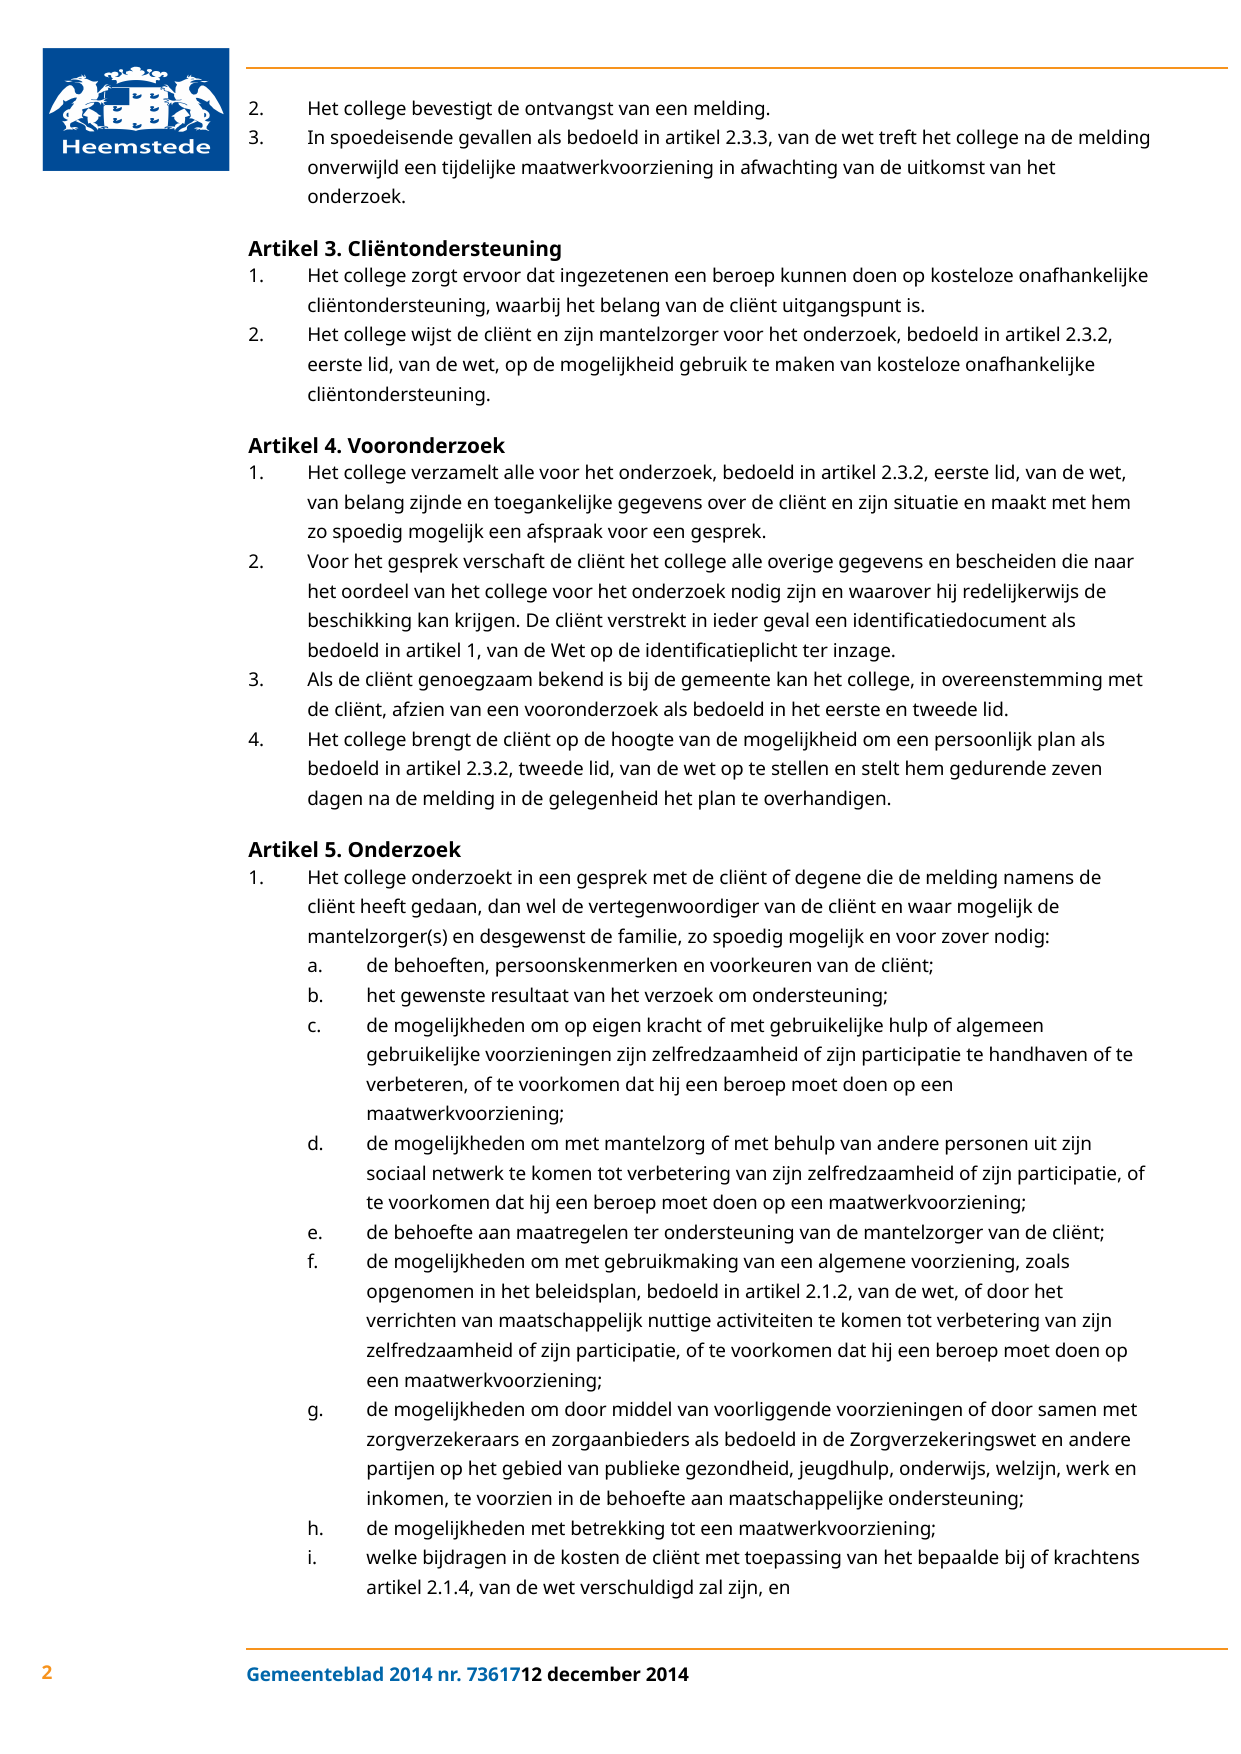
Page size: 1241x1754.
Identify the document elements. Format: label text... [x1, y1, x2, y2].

text Artikel 4. Vooronderzoek [248, 431, 1152, 459]
list Het college zorgt ervoor dat ingezetenen een beroep kunnen doen op kosteloze onafhankelijke cliëntondersteuning, waarbij het belang van de cliënt uitgangspunt is. [248, 262, 1152, 318]
list de mogelijkheden om door middel van voorliggende voorzieningen of door samen met zorgverzekeraars en zorgaanbieders als bedoeld in de Zorgverzekeringswet en andere partijen op het gebied van publieke gezondheid, jeugdhulp, onderwijs, welzijn, werk en inkomen, te voorzien in de behoefte aan maatschappelijke ondersteuning; [307, 1396, 1152, 1511]
list de mogelijkheden om met mantelzorg of met behulp van andere personen uit zijn sociaal netwerk te komen tot verbetering van zijn zelfredzaamheid of zijn participatie, of te voorkomen dat hij een beroep moet doen op een maatwerkvoorziening; [307, 1130, 1152, 1215]
list de mogelijkheden om met gebruikmaking van een algemene voorziening, zoals opgenomen in het beleidsplan, bedoeld in artikel 2.1.2, van de wet, of door het verrichten van maatschappelijk nuttige activiteiten te komen tot verbetering van zijn zelfredzaamheid of zijn participatie, of te voorkomen dat hij een beroep moet doen op een maatwerkvoorziening; [307, 1248, 1152, 1392]
list Het college verzamelt alle voor het onderzoek, bedoeld in artikel 2.3.2, eerste lid, van de wet, van belang zijnde en toegankelijke gegevens over de cliënt en zijn situatie en maakt met hem zo spoedig mogelijk een afspraak voor een gesprek. [248, 459, 1152, 544]
list Als de cliënt genoegzaam bekend is bij de gemeente kan het college, in overeenstemming met de cliënt, afzien van een vooronderzoek als bedoeld in het eerste en tweede lid. [248, 667, 1152, 722]
text Artikel 3. Cliëntondersteuning [248, 234, 1152, 262]
list In spoedeisende gevallen als bedoeld in artikel 2.3.3, van de wet treft het college na de melding onverwijld een tijdelijke maatwerkvoorziening in afwachting van de uitkomst van het onderzoek. [248, 124, 1152, 209]
picture [41, 47, 231, 172]
list Voor het gesprek verschaft de cliënt het college alle overige gegevens en bescheiden die naar het oordeel van het college voor het onderzoek nodig zijn en waarover hij redelijkerwijs de beschikking kan krijgen. De cliënt verstrekt in ieder geval een identificatiedocument als bedoeld in artikel 1, van de Wet op de identificatieplicht ter inzage. [248, 548, 1152, 663]
list Het college bevestigt de ontvangst van een melding. [248, 95, 1152, 121]
list de behoeften, persoonskenmerken en voorkeuren van de cliënt; [307, 953, 1152, 978]
list de mogelijkheden om op eigen kracht of met gebruikelijke hulp of algemeen gebruikelijke voorzieningen zijn zelfredzaamheid of zijn participatie te handhaven of te verbeteren, of te voorkomen dat hij een beroep moet doen op een maatwerkvoorziening; [307, 1012, 1152, 1126]
list de behoefte aan maatregelen ter ondersteuning van de mantelzorger van de cliënt; [307, 1219, 1152, 1244]
list Het college wijst de cliënt en zijn mantelzorger voor het onderzoek, bedoeld in artikel 2.3.2, eerste lid, van de wet, op de mogelijkheid gebruik te maken van kosteloze onafhankelijke cliëntondersteuning. [248, 322, 1152, 406]
list de mogelijkheden met betrekking tot een maatwerkvoorziening; [307, 1515, 1152, 1540]
list welke bijdragen in de kosten de cliënt met toepassing van het bepaalde bij of krachtens artikel 2.1.4, van de wet verschuldigd zal zijn, en [307, 1544, 1152, 1599]
list Het college onderzoekt in een gesprek met de cliënt of degene die de melding namens de cliënt heeft gedaan, dan wel de vertegenwoordiger van de cliënt en waar mogelijk de mantelzorger(s) en desgewenst de familie, zo spoedig mogelijk en voor zover nodig: [248, 864, 1152, 949]
list Het college brengt de cliënt op de hoogte van de mogelijkheid om een persoonlijk plan als bedoeld in artikel 2.3.2, tweede lid, van de wet op te stellen en stelt hem gedurende zeven dagen na de melding in de gelegenheid het plan te overhandigen. [248, 726, 1152, 811]
text Artikel 5. Onderzoek [248, 835, 1152, 864]
list het gewenste resultaat van het verzoek om ondersteuning; [307, 982, 1152, 1008]
